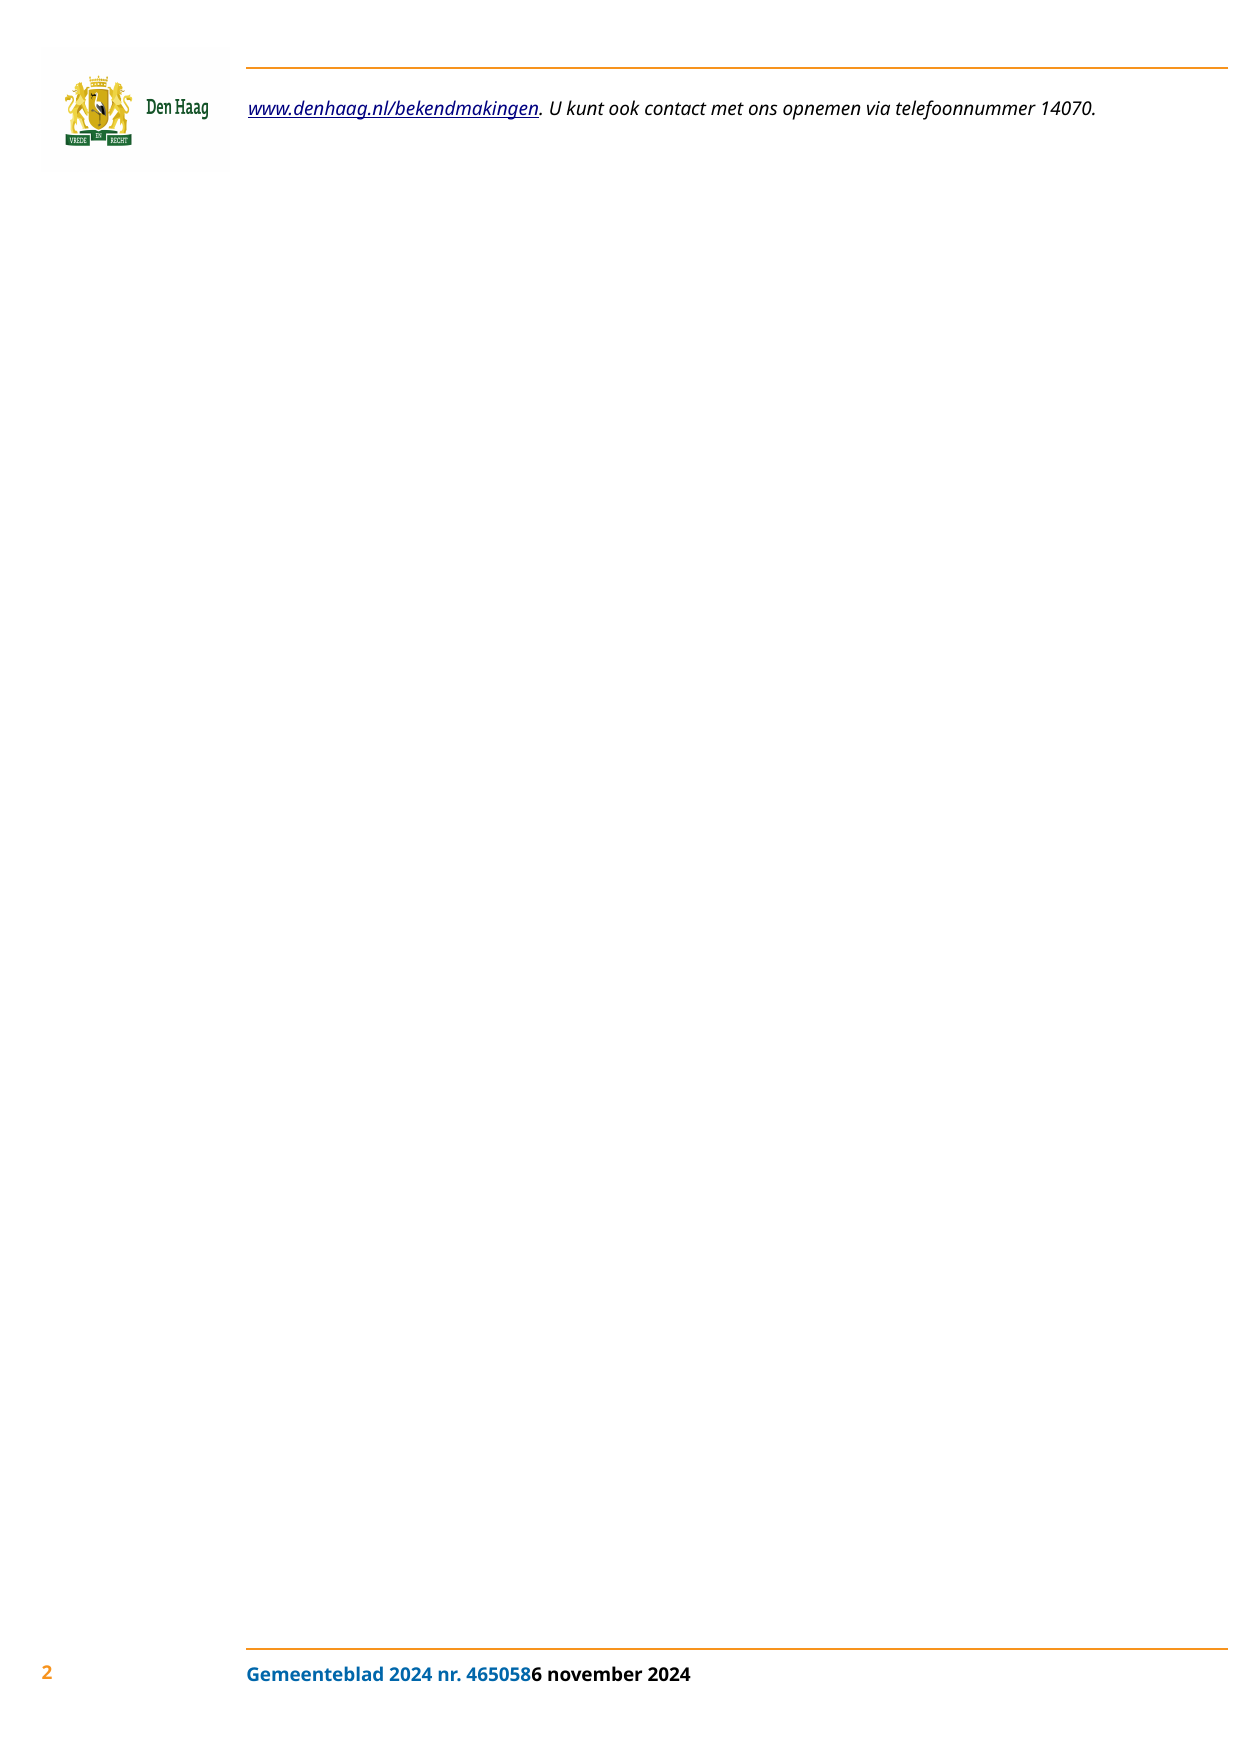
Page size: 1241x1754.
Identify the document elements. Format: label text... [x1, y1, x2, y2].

picture [41, 47, 231, 172]
text www.denhaag.nl/bekendmakingen. U kunt ook contact met ons opnemen via telefoonnummer 14070. [248, 95, 1152, 121]
